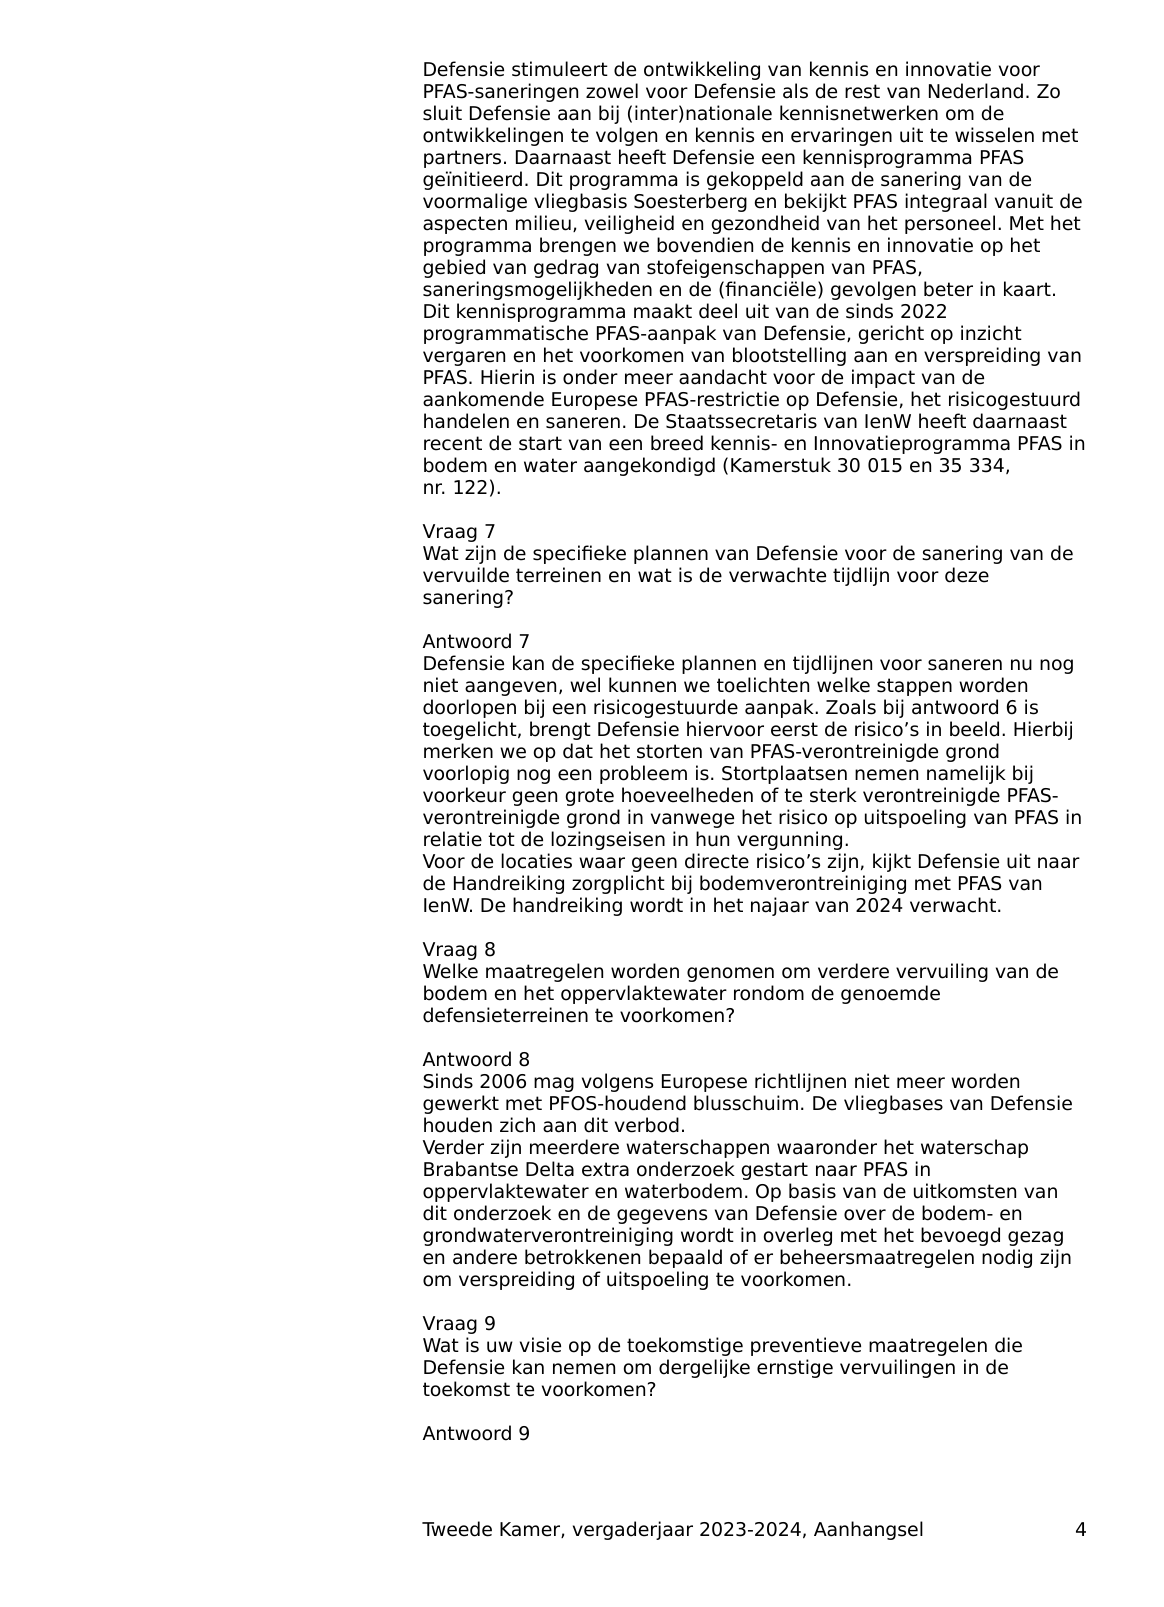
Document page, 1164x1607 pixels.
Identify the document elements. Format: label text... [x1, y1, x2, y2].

text Defensie kan de specifieke plannen en tijdlijnen voor saneren nu nog niet aangeven, wel kunnen we toelichten welke stappen worden doorlopen bij een risicogestuurde aanpak. Zoals bij antwoord 6 is toegelicht, brengt Defensie hiervoor eerst de risico’s in beeld. Hierbij merken we op dat het storten van PFAS-verontreinigde grond voorlopig nog een probleem is. Stortplaatsen nemen namelijk bij voorkeur geen grote hoeveelheden of te sterk verontreinigde PFAS-verontreinigde grond in vanwege het risico op uitspoeling van PFAS in relatie tot de lozingseisen in hun vergunning. [422, 653, 1087, 851]
text Vraag 8 [422, 939, 1087, 961]
text Welke maatregelen worden genomen om verdere vervuiling van de bodem en het oppervlaktewater rondom de genoemde defensieterreinen te voorkomen? [422, 961, 1087, 1027]
text Vraag 7 [422, 521, 1087, 543]
text Vraag 9 [422, 1313, 1087, 1335]
text Voor de locaties waar geen directe risico’s zijn, kijkt Defensie uit naar de Handreiking zorgplicht bij bodemverontreiniging met PFAS van IenW. De handreiking wordt in het najaar van 2024 verwacht. [422, 851, 1087, 917]
text Antwoord 7 [422, 631, 1087, 653]
text Wat zijn de specifieke plannen van Defensie voor de sanering van de vervuilde terreinen en wat is de verwachte tijdlijn voor deze sanering? [422, 543, 1087, 609]
text Verder zijn meerdere waterschappen waaronder het waterschap Brabantse Delta extra onderzoek gestart naar PFAS in oppervlaktewater en waterbodem. Op basis van de uitkomsten van dit onderzoek en de gegevens van Defensie over de bodem- en grondwaterverontreiniging wordt in overleg met het bevoegd gezag en andere betrokkenen bepaald of er beheersmaatregelen nodig zijn om verspreiding of uitspoeling te voorkomen. [422, 1137, 1087, 1291]
text Sinds 2006 mag volgens Europese richtlijnen niet meer worden gewerkt met PFOS-houdend blusschuim. De vliegbases van Defensie houden zich aan dit verbod. [422, 1071, 1087, 1137]
text Antwoord 8 [422, 1049, 1087, 1071]
text Wat is uw visie op de toekomstige preventieve maatregelen die Defensie kan nemen om dergelijke ernstige vervuilingen in de toekomst te voorkomen? [422, 1335, 1087, 1401]
text Defensie stimuleert de ontwikkeling van kennis en innovatie voor PFAS-saneringen zowel voor Defensie als de rest van Nederland. Zo sluit Defensie aan bij (inter)nationale kennisnetwerken om de ontwikkelingen te volgen en kennis en ervaringen uit te wisselen met partners. Daarnaast heeft Defensie een kennisprogramma PFAS geïnitieerd. Dit programma is gekoppeld aan de sanering van de voormalige vliegbasis Soesterberg en bekijkt PFAS integraal vanuit de aspecten milieu, veiligheid en gezondheid van het personeel. Met het programma brengen we bovendien de kennis en innovatie op het gebied van gedrag van stofeigenschappen van PFAS, saneringsmogelijkheden en de (financiële) gevolgen beter in kaart. Dit kennisprogramma maakt deel uit van de sinds 2022 programmatische PFAS-aanpak van Defensie, gericht op inzicht vergaren en het voorkomen van blootstelling aan en verspreiding van PFAS. Hierin is onder meer aandacht voor de impact van de aankomende Europese PFAS-restrictie op Defensie, het risicogestuurd handelen en saneren. De Staatssecretaris van IenW heeft daarnaast recent de start van een breed kennis- en Innovatieprogramma PFAS in bodem en water aangekondigd (Kamerstuk 30 015 en 35 334, nr. 122). [422, 59, 1087, 499]
text Antwoord 9 [422, 1423, 1087, 1445]
